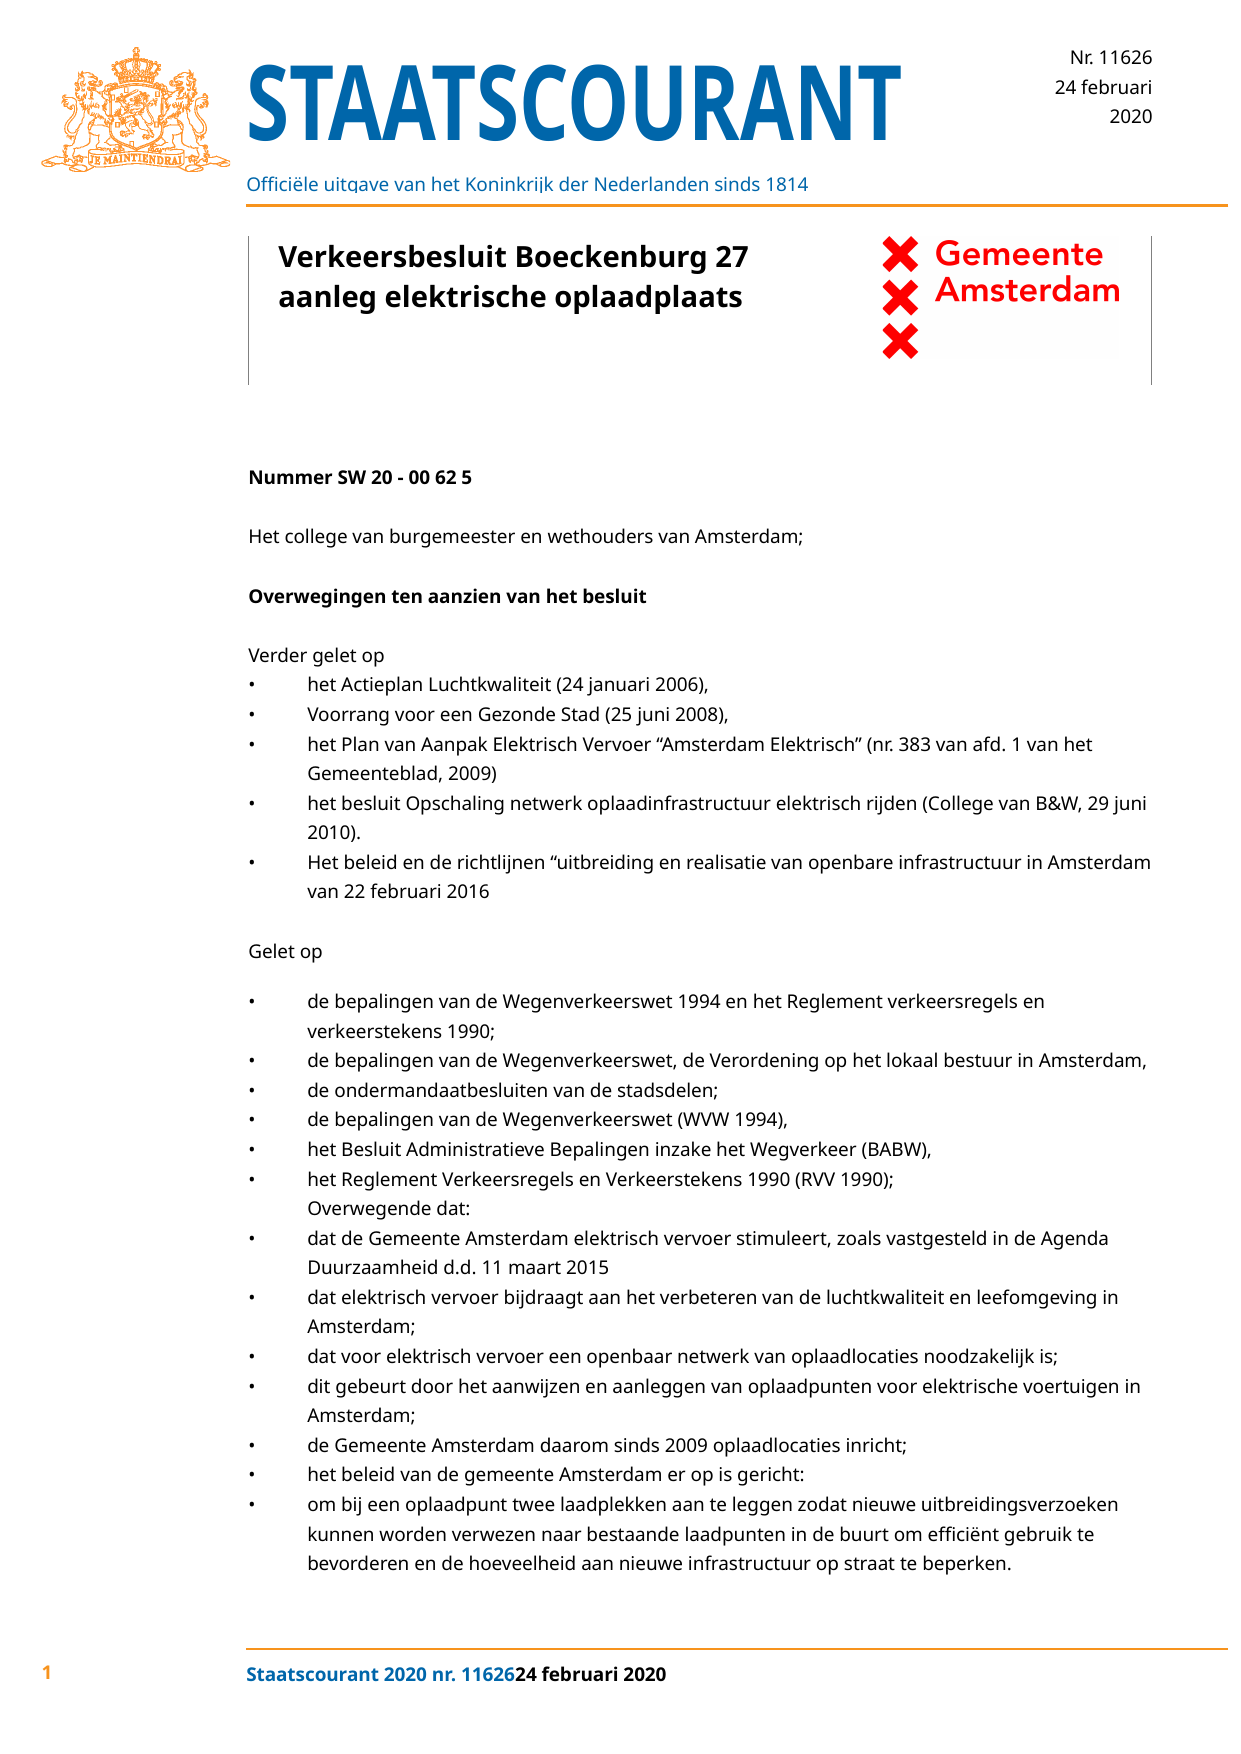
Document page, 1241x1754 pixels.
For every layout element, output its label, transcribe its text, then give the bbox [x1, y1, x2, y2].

text Gelet op [248, 938, 1152, 964]
list Het beleid en de richtlijnen “uitbreiding en realisatie van openbare infrastructuur in Amsterdam van 22 februari 2016 [248, 849, 1152, 904]
list dat voor elektrisch vervoer een openbaar netwerk van oplaadlocaties noodzakelijk is; [248, 1343, 1152, 1369]
list dat de Gemeente Amsterdam elektrisch vervoer stimuleert, zoals vastgesteld in de Agenda Duurzaamheid d.d. 11 maart 2015 [248, 1225, 1152, 1280]
list het besluit Opschaling netwerk oplaadinfrastructuur elektrisch rijden (College van B&W, 29 juni 2010). [248, 790, 1152, 845]
picture [882, 236, 1119, 359]
text Verder gelet op [248, 642, 1152, 668]
picture [41, 47, 231, 172]
list de Gemeente Amsterdam daarom sinds 2009 oplaadlocaties inricht; [248, 1432, 1152, 1458]
list de bepalingen van de Wegenverkeerswet (WVW 1994), [248, 1107, 1152, 1132]
list Voorrang voor een Gezonde Stad (25 juni 2008), [248, 701, 1152, 727]
list om bij een oplaadpunt twee laadplekken aan te leggen zodat nieuwe uitbreidingsverzoeken kunnen worden verwezen naar bestaande laadpunten in de buurt om efficiënt gebruik te bevorderen en de hoeveelheid aan nieuwe infrastructuur op straat te beperken. [248, 1491, 1152, 1576]
list de ondermandaatbesluiten van de stadsdelen; [248, 1077, 1152, 1103]
text Nummer SW 20 - 00 62 5 [248, 464, 1152, 490]
list het beleid van de gemeente Amsterdam er op is gericht: [248, 1462, 1152, 1487]
list dit gebeurt door het aanwijzen en aanleggen van oplaadpunten voor elektrische voertuigen in Amsterdam; [248, 1373, 1152, 1428]
list het Besluit Administratieve Bepalingen inzake het Wegverkeer (BABW), [248, 1136, 1152, 1162]
list Overwegende dat: [248, 1195, 1152, 1221]
text Overwegingen ten aanzien van het besluit [248, 583, 1152, 609]
list de bepalingen van de Wegenverkeerswet 1994 en het Reglement verkeersregels en verkeerstekens 1990; [248, 988, 1152, 1044]
list het Plan van Aanpak Elektrisch Vervoer “Amsterdam Elektrisch” (nr. 383 van afd. 1 van het Gemeenteblad, 2009) [248, 731, 1152, 786]
table_header [850, 236, 1151, 385]
table_header Verkeersbesluit Boeckenburg 27 aanleg elektrische oplaadplaats [249, 236, 850, 385]
text Het college van burgemeester en wethouders van Amsterdam; [248, 524, 1152, 549]
list het Actieplan Luchtkwaliteit (24 januari 2006), [248, 672, 1152, 697]
list dat elektrisch vervoer bijdraagt aan het verbeteren van de luchtkwaliteit en leefomgeving in Amsterdam; [248, 1284, 1152, 1339]
list de bepalingen van de Wegenverkeerswet, de Verordening op het lokaal bestuur in Amsterdam, [248, 1047, 1152, 1073]
list het Reglement Verkeersregels en Verkeerstekens 1990 (RVV 1990); [248, 1166, 1152, 1192]
